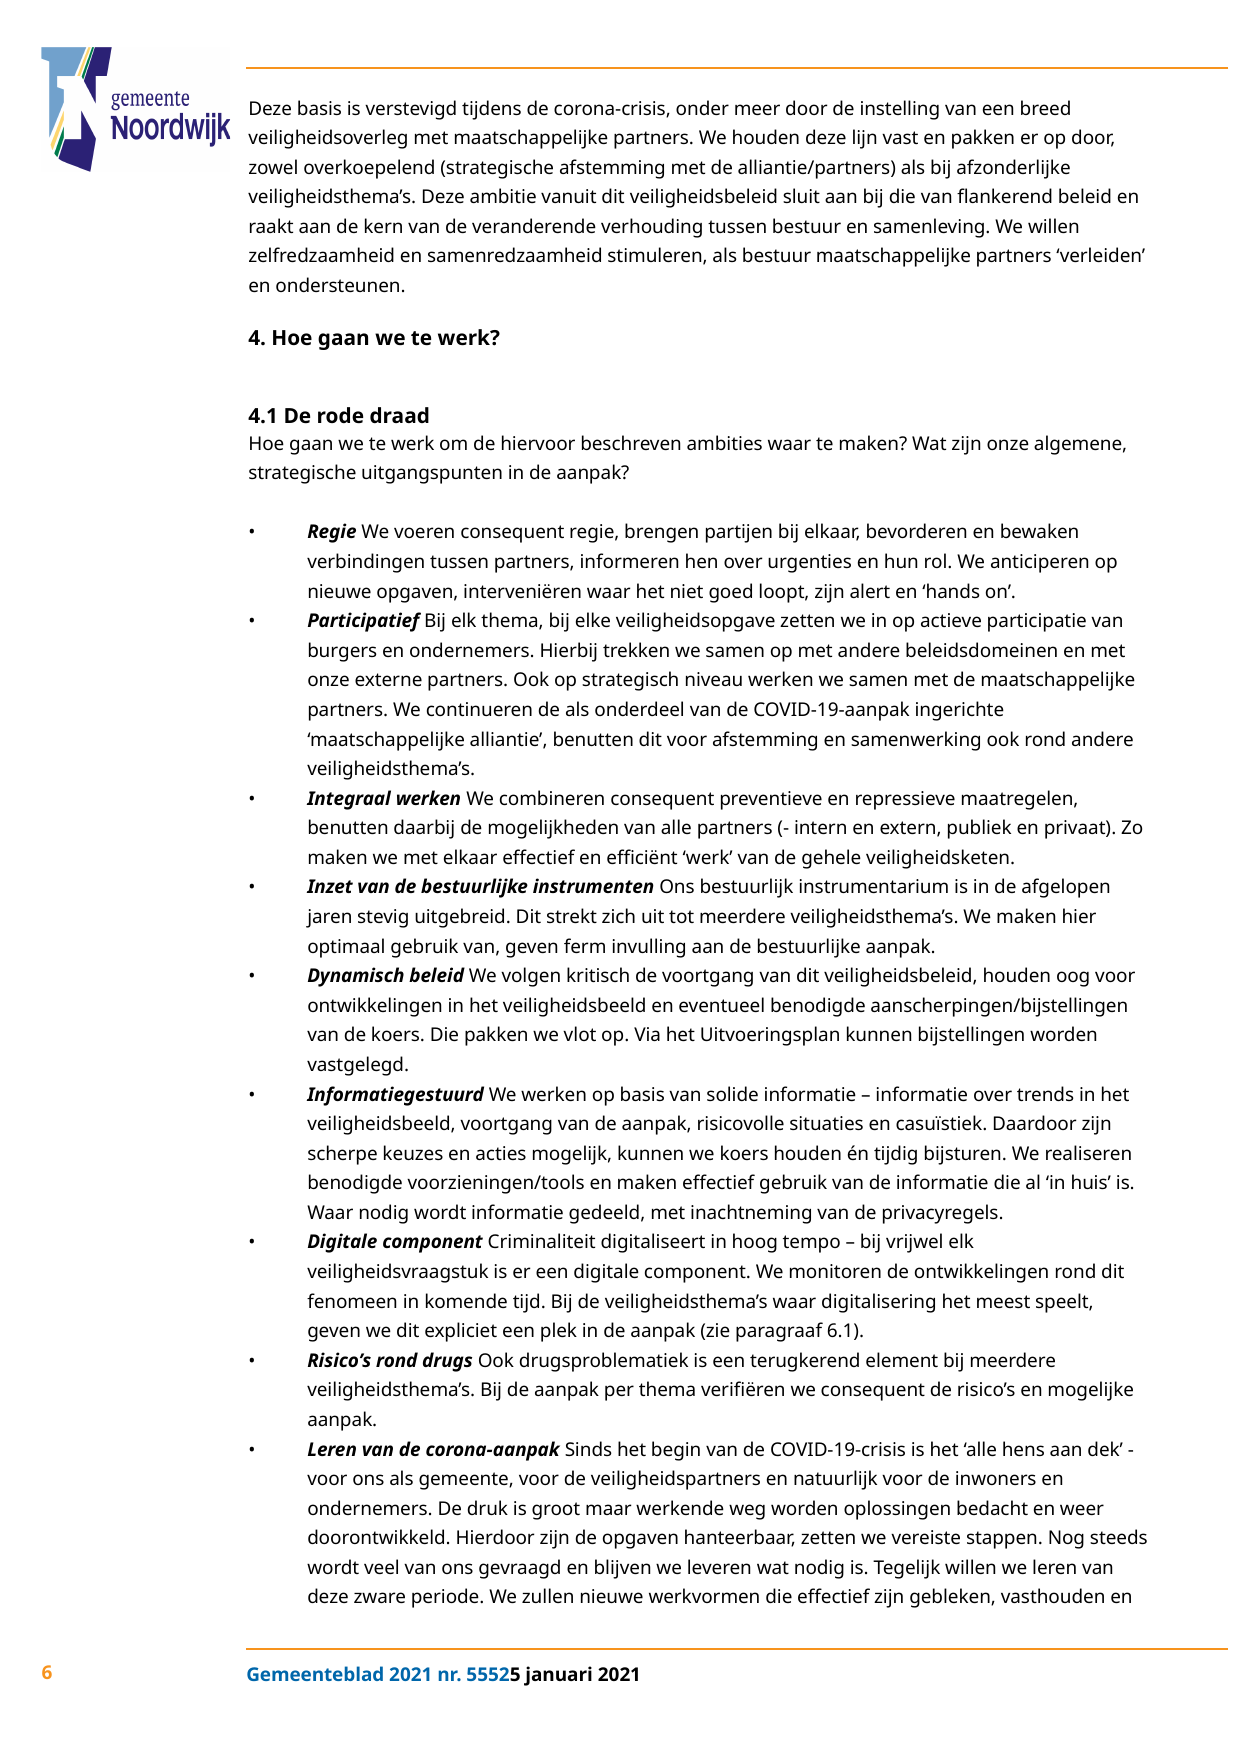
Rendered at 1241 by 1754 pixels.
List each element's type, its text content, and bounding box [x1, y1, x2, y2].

list Regie We voeren consequent regie, brengen partijen bij elkaar, bevorderen en bewaken verbindingen tussen partners, informeren hen over urgenties en hun rol. We anticiperen op nieuwe opgaven, interveniëren waar het niet goed loopt, zijn alert en ‘hands on’. [248, 519, 1152, 604]
list Participatief Bij elk thema, bij elke veiligheidsopgave zetten we in op actieve participatie van burgers en ondernemers. Hierbij trekken we samen op met andere beleidsdomeinen en met onze externe partners. Ook op strategisch niveau werken we samen met de maatschappelijke partners. We continueren de als onderdeel van de COVID-19-aanpak ingerichte ‘maatschappelijke alliantie’, benutten dit voor afstemming en samenwerking ook rond andere veiligheidsthema’s. [248, 607, 1152, 781]
list Risico’s rond drugs Ook drugsproblematiek is een terugkerend element bij meerdere veiligheidsthema’s. Bij de aanpak per thema verifiëren we consequent de risico’s en mogelijke aanpak. [248, 1347, 1152, 1432]
list Digitale component Criminaliteit digitaliseert in hoog tempo – bij vrijwel elk veiligheidsvraagstuk is er een digitale component. We monitoren de ontwikkelingen rond dit fenomeen in komende tijd. Bij de veiligheidsthema’s waar digitalisering het meest speelt, geven we dit expliciet een plek in de aanpak (zie paragraaf 6.1). [248, 1229, 1152, 1343]
text 4. Hoe gaan we te werk? [248, 323, 1152, 351]
picture [41, 47, 231, 172]
text 4.1 De rode draad [248, 402, 1152, 430]
list Leren van de corona-aanpak Sinds het begin van de COVID-19-crisis is het ‘alle hens aan dek’ - voor ons als gemeente, voor de veiligheidspartners en natuurlijk voor de inwoners en ondernemers. De druk is groot maar werkende weg worden oplossingen bedacht en weer doorontwikkeld. Hierdoor zijn de opgaven hanteerbaar, zetten we vereiste stappen. Nog steeds wordt veel van ons gevraagd en blijven we leveren wat nodig is. Tegelijk willen we leren van deze zware periode. We zullen nieuwe werkvormen die effectief zijn gebleken, vasthouden en [248, 1436, 1152, 1609]
list Dynamisch beleid We volgen kritisch de voortgang van dit veiligheidsbeleid, houden oog voor ontwikkelingen in het veiligheidsbeeld en eventueel benodigde aanscherpingen/bijstellingen van de koers. Die pakken we vlot op. Via het Uitvoeringsplan kunnen bijstellingen worden vastgelegd. [248, 962, 1152, 1077]
list Inzet van de bestuurlijke instrumenten Ons bestuurlijk instrumentarium is in de afgelopen jaren stevig uitgebreid. Dit strekt zich uit tot meerdere veiligheidsthema’s. We maken hier optimaal gebruik van, geven ferm invulling aan de bestuurlijke aanpak. [248, 874, 1152, 959]
list Informatiegestuurd We werken op basis van solide informatie – informatie over trends in het veiligheidsbeeld, voortgang van de aanpak, risicovolle situaties en casuïstiek. Daardoor zijn scherpe keuzes en acties mogelijk, kunnen we koers houden én tijdig bijsturen. We realiseren benodigde voorzieningen/tools en maken effectief gebruik van de informatie die al ‘in huis’ is. Waar nodig wordt informatie gedeeld, met inachtneming van de privacyregels. [248, 1081, 1152, 1225]
text Deze basis is verstevigd tijdens de corona-crisis, onder meer door de instelling van een breed veiligheidsoverleg met maatschappelijke partners. We houden deze lijn vast en pakken er op door, zowel overkoepelend (strategische afstemming met de alliantie/partners) als bij afzonderlijke veiligheidsthema’s. Deze ambitie vanuit dit veiligheidsbeleid sluit aan bij die van flankerend beleid en raakt aan de kern van de veranderende verhouding tussen bestuur en samenleving. We willen zelfredzaamheid en samenredzaamheid stimuleren, als bestuur maatschappelijke partners ‘verleiden’ en ondersteunen. [248, 95, 1152, 298]
text Hoe gaan we te werk om de hiervoor beschreven ambities waar te maken? Wat zijn onze algemene, strategische uitgangspunten in de aanpak? [248, 430, 1152, 485]
list Integraal werken We combineren consequent preventieve en repressieve maatregelen, benutten daarbij de mogelijkheden van alle partners (- intern en extern, publiek en privaat). Zo maken we met elkaar effectief en efficiënt ‘werk’ van de gehele veiligheidsketen. [248, 785, 1152, 870]
